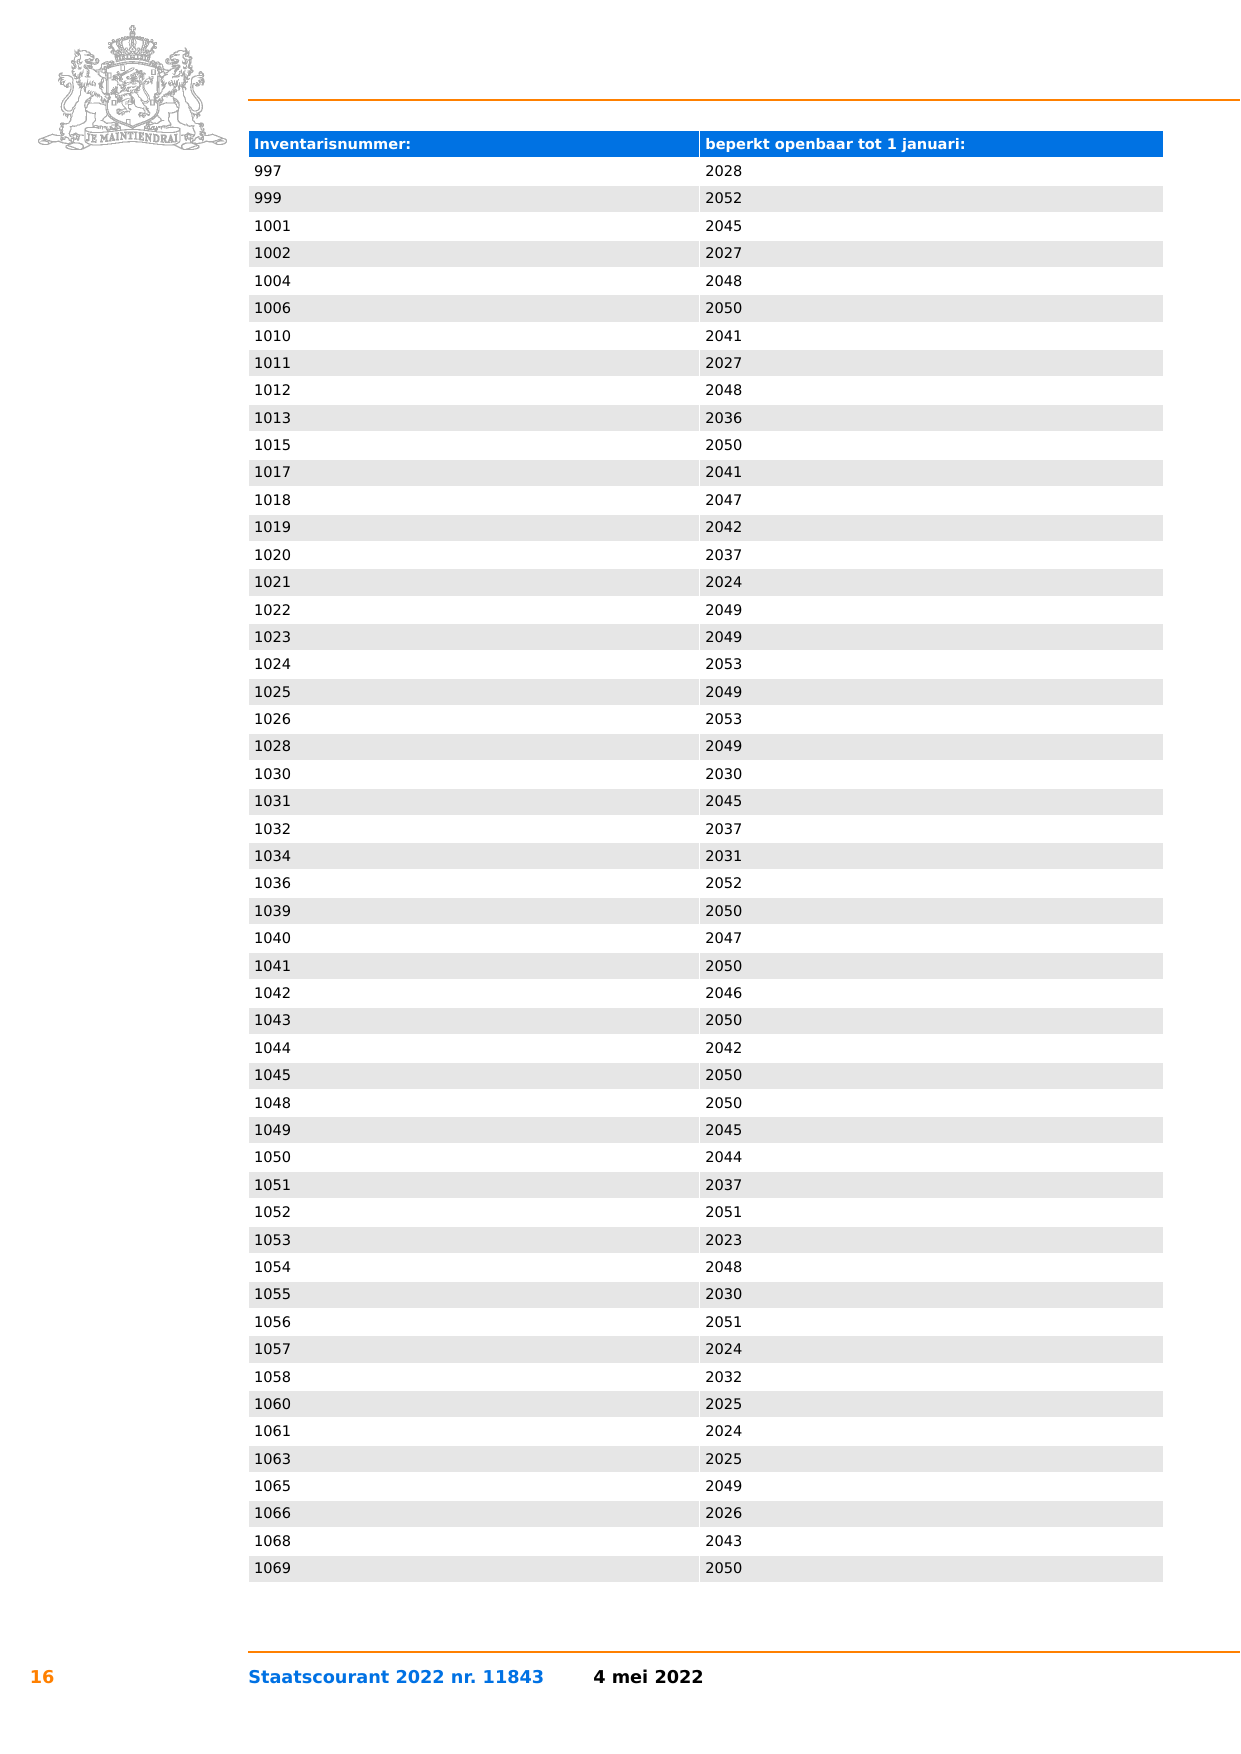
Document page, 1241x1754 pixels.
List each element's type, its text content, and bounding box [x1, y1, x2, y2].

table_cell 2037 [700, 542, 1163, 568]
table_header beperkt openbaar tot 1 januari: [700, 131, 1163, 157]
table_cell 2027 [700, 241, 1163, 267]
table_cell 1050 [249, 1145, 699, 1171]
table_header Inventarisnummer: [249, 131, 699, 157]
table_cell 1010 [249, 323, 699, 349]
table_cell 2025 [700, 1446, 1163, 1472]
table_cell 2024 [700, 1419, 1163, 1445]
table_cell 2031 [700, 843, 1163, 869]
table_cell 2043 [700, 1528, 1163, 1554]
table_cell 1004 [249, 268, 699, 294]
table_cell 1063 [249, 1446, 699, 1472]
table_cell 2048 [700, 268, 1163, 294]
table_cell 2050 [700, 432, 1163, 459]
table_cell 2049 [700, 624, 1163, 650]
table_cell 2027 [700, 350, 1163, 376]
table_cell 1013 [249, 405, 699, 431]
table_cell 1015 [249, 432, 699, 459]
table_cell 2051 [700, 1199, 1163, 1226]
table_cell 2030 [700, 761, 1163, 787]
table_cell 2052 [700, 871, 1163, 897]
table_cell 1055 [249, 1282, 699, 1308]
table_cell 2028 [700, 158, 1163, 185]
table_cell 2024 [700, 1336, 1163, 1363]
table_cell 2049 [700, 734, 1163, 760]
table_cell 2051 [700, 1309, 1163, 1335]
table_cell 2048 [700, 378, 1163, 404]
table_cell 1041 [249, 953, 699, 979]
table_cell 1065 [249, 1473, 699, 1500]
table_cell 1026 [249, 706, 699, 733]
table_cell 2052 [700, 186, 1163, 212]
table_cell 999 [249, 186, 699, 212]
table_cell 1019 [249, 515, 699, 541]
table_cell 1042 [249, 980, 699, 1007]
table_cell 1001 [249, 213, 699, 239]
table_cell 2050 [700, 953, 1163, 979]
table_cell 1056 [249, 1309, 699, 1335]
table_cell 1043 [249, 1008, 699, 1034]
table_cell 2050 [700, 1008, 1163, 1034]
table_cell 1054 [249, 1254, 699, 1281]
table_cell 1060 [249, 1391, 699, 1417]
table_cell 2023 [700, 1227, 1163, 1253]
table_cell 2046 [700, 980, 1163, 1007]
table_cell 2049 [700, 597, 1163, 623]
table_cell 2026 [700, 1501, 1163, 1527]
table_cell 1068 [249, 1528, 699, 1554]
table_cell 2036 [700, 405, 1163, 431]
table_cell 2045 [700, 1117, 1163, 1143]
table_cell 1022 [249, 597, 699, 623]
table_cell 2049 [700, 679, 1163, 705]
table_cell 1034 [249, 843, 699, 869]
table_cell 2024 [700, 569, 1163, 596]
table_cell 2037 [700, 816, 1163, 842]
table_cell 2053 [700, 706, 1163, 733]
table_cell 2042 [700, 1035, 1163, 1061]
table_cell 1061 [249, 1419, 699, 1445]
table_cell 1039 [249, 898, 699, 924]
table_cell 1048 [249, 1090, 699, 1116]
table_cell 1058 [249, 1364, 699, 1390]
table_cell 2049 [700, 1473, 1163, 1500]
table_cell 1020 [249, 542, 699, 568]
table_cell 1021 [249, 569, 699, 596]
table_cell 1045 [249, 1063, 699, 1089]
table_cell 2032 [700, 1364, 1163, 1390]
table_cell 2053 [700, 651, 1163, 678]
table_cell 2041 [700, 460, 1163, 486]
table_cell 2041 [700, 323, 1163, 349]
table_cell 1024 [249, 651, 699, 678]
table_cell 1028 [249, 734, 699, 760]
table_cell 997 [249, 158, 699, 185]
table_cell 1036 [249, 871, 699, 897]
table_cell 2037 [700, 1172, 1163, 1198]
table_cell 1069 [249, 1556, 699, 1582]
table_cell 2050 [700, 1090, 1163, 1116]
table_cell 1040 [249, 925, 699, 952]
table_cell 1031 [249, 789, 699, 815]
table_cell 1053 [249, 1227, 699, 1253]
table_cell 1012 [249, 378, 699, 404]
table_cell 1002 [249, 241, 699, 267]
table_cell 1011 [249, 350, 699, 376]
picture [38, 25, 227, 150]
table_cell 1044 [249, 1035, 699, 1061]
table_cell 2050 [700, 1556, 1163, 1582]
table_cell 2050 [700, 1063, 1163, 1089]
table_cell 1057 [249, 1336, 699, 1363]
table_cell 1049 [249, 1117, 699, 1143]
table_cell 2050 [700, 898, 1163, 924]
table_cell 1017 [249, 460, 699, 486]
table_cell 2048 [700, 1254, 1163, 1281]
table_cell 1052 [249, 1199, 699, 1226]
table_cell 2045 [700, 789, 1163, 815]
table_cell 2047 [700, 925, 1163, 952]
table_cell 1023 [249, 624, 699, 650]
table_cell 1066 [249, 1501, 699, 1527]
table_cell 1018 [249, 487, 699, 513]
table_cell 1032 [249, 816, 699, 842]
table_cell 1030 [249, 761, 699, 787]
table_cell 2050 [700, 295, 1163, 322]
table_cell 1051 [249, 1172, 699, 1198]
table_cell 1006 [249, 295, 699, 322]
table_cell 2047 [700, 487, 1163, 513]
table_cell 2042 [700, 515, 1163, 541]
table_cell 2045 [700, 213, 1163, 239]
table_cell 2044 [700, 1145, 1163, 1171]
table_cell 1025 [249, 679, 699, 705]
table_cell 2030 [700, 1282, 1163, 1308]
table_cell 2025 [700, 1391, 1163, 1417]
